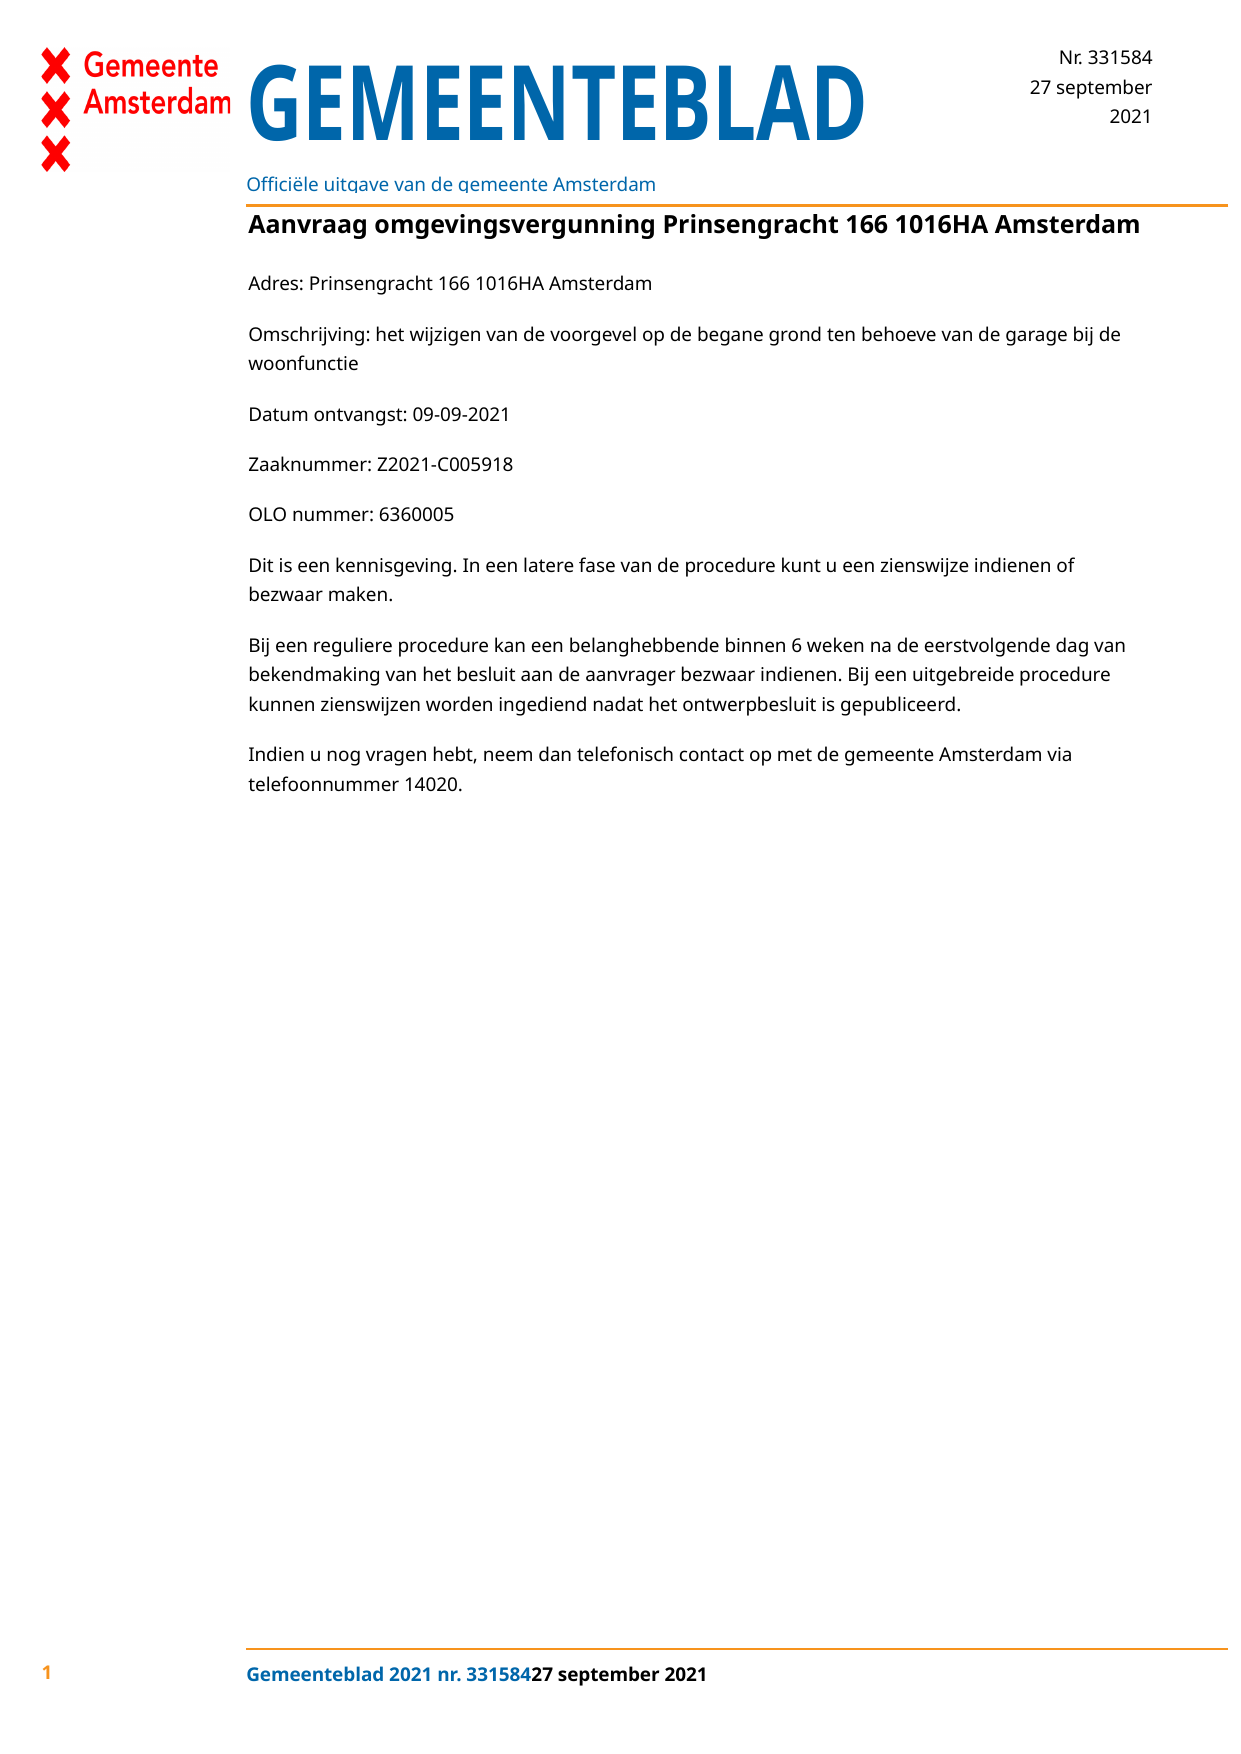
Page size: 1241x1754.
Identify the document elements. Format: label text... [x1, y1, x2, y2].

text Dit is een kennisgeving. In een latere fase van de procedure kunt u een zienswijze indienen of bezwaar maken. [248, 552, 1152, 607]
text Zaaknummer: Z2021-C005918 [248, 451, 1152, 477]
text Bij een reguliere procedure kan een belanghebbende binnen 6 weken na de eerstvolgende dag van bekendmaking van het besluit aan de aanvrager bezwaar indienen. Bij een uitgebreide procedure kunnen zienswijzen worden ingediend nadat het ontwerpbesluit is gepubliceerd. [248, 632, 1152, 717]
text Aanvraag omgevingsvergunning Prinsengracht 166 1016HA Amsterdam [248, 207, 1152, 241]
text OLO nummer: 6360005 [248, 502, 1152, 527]
picture [41, 47, 231, 172]
text Datum ontvangst: 09-09-2021 [248, 401, 1152, 426]
text Adres: Prinsengracht 166 1016HA Amsterdam [248, 270, 1152, 296]
text Indien u nog vragen hebt, neem dan telefonisch contact op met de gemeente Amsterdam via telefoonnummer 14020. [248, 742, 1152, 797]
text Omschrijving: het wijzigen van de voorgevel op de begane grond ten behoeve van de garage bij de woonfunctie [248, 321, 1152, 376]
